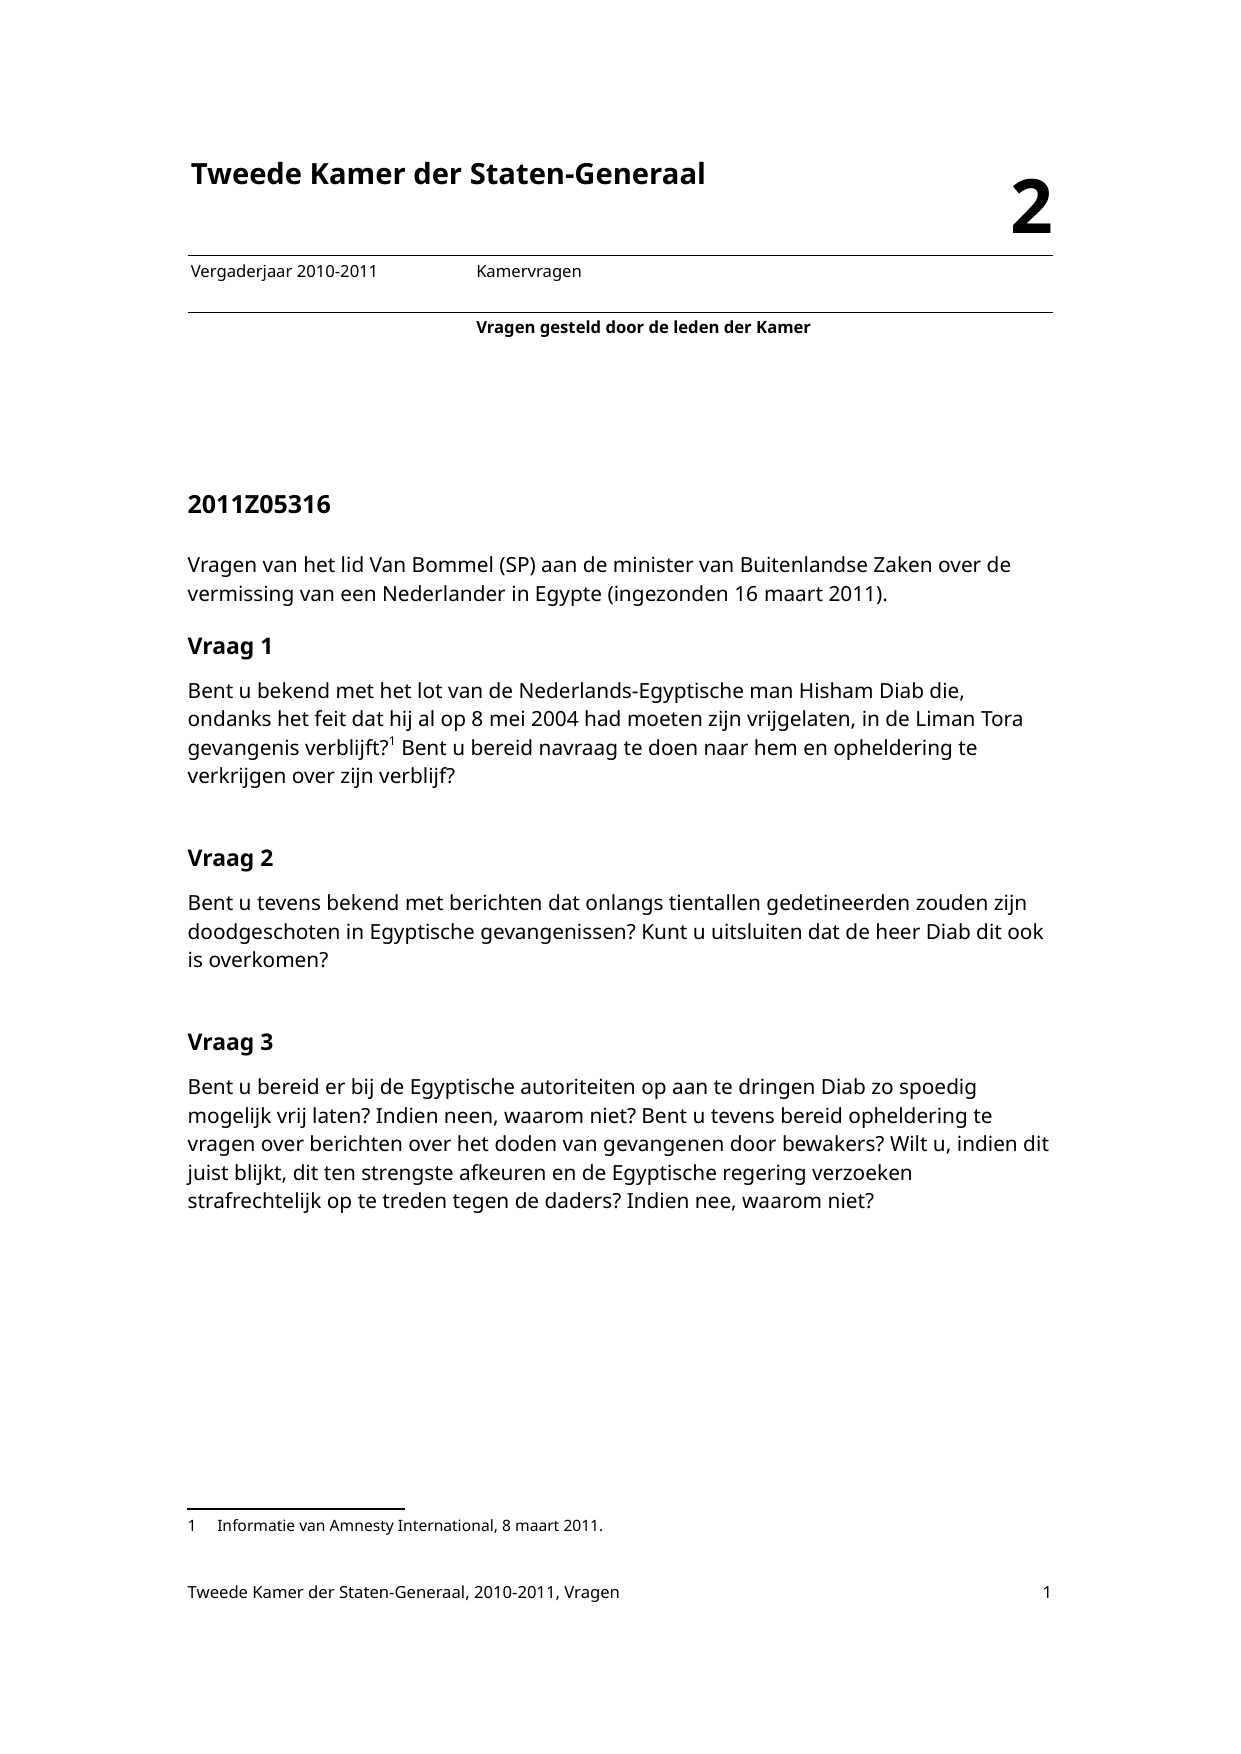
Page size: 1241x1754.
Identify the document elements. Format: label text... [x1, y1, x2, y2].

text Bent u bereid er bij de Egyptische autoriteiten op aan te dringen Diab zo spoedig mogelijk vrij laten? Indien neen, waarom niet? Bent u tevens bereid opheldering te vragen over berichten over het doden van gevangenen door bewakers? Wilt u, indien dit juist blijkt, dit ten strengste afkeuren en de Egyptische regering verzoeken strafrechtelijk op te treden tegen de daders? Indien nee, waarom niet? [187, 1072, 1053, 1215]
text 2011Z05316 [187, 487, 1053, 521]
table_cell [188, 313, 473, 339]
table_cell Vragen gesteld door de leden der Kamer [473, 313, 1053, 339]
subtitle Vraag 1 [187, 630, 1053, 661]
text Informatie van Amnesty International, 8 maart 2011. [187, 1508, 1053, 1536]
table_cell Kamervragen [473, 256, 1053, 312]
text Vragen van het lid Van Bommel (SP) aan de minister van Buitenlandse Zaken over de vermissing van een Nederlander in Egypte (ingezonden 16 maart 2011). [187, 550, 1053, 607]
subtitle Vraag 3 [187, 1026, 1053, 1057]
table_header Tweede Kamer der Staten-Generaal [188, 150, 879, 255]
text Bent u bekend met het lot van de Nederlands-Egyptische man Hisham Diab die, ondanks het feit dat hij al op 8 mei 2004 had moeten zijn vrijgelaten, in de Liman Tora gevangenis verblijft? Bent u bereid navraag te doen naar hem en opheldering te verkrijgen over zijn verblijf? [187, 676, 1053, 790]
table_cell Vergaderjaar 2010-2011 [188, 256, 473, 312]
subtitle Vraag 2 [187, 842, 1053, 873]
table_header 2 [880, 150, 1053, 255]
text Bent u tevens bekend met berichten dat onlangs tientallen gedetineerden zouden zijn doodgeschoten in Egyptische gevangenissen? Kunt u uitsluiten dat de heer Diab dit ook is overkomen? [187, 888, 1053, 974]
